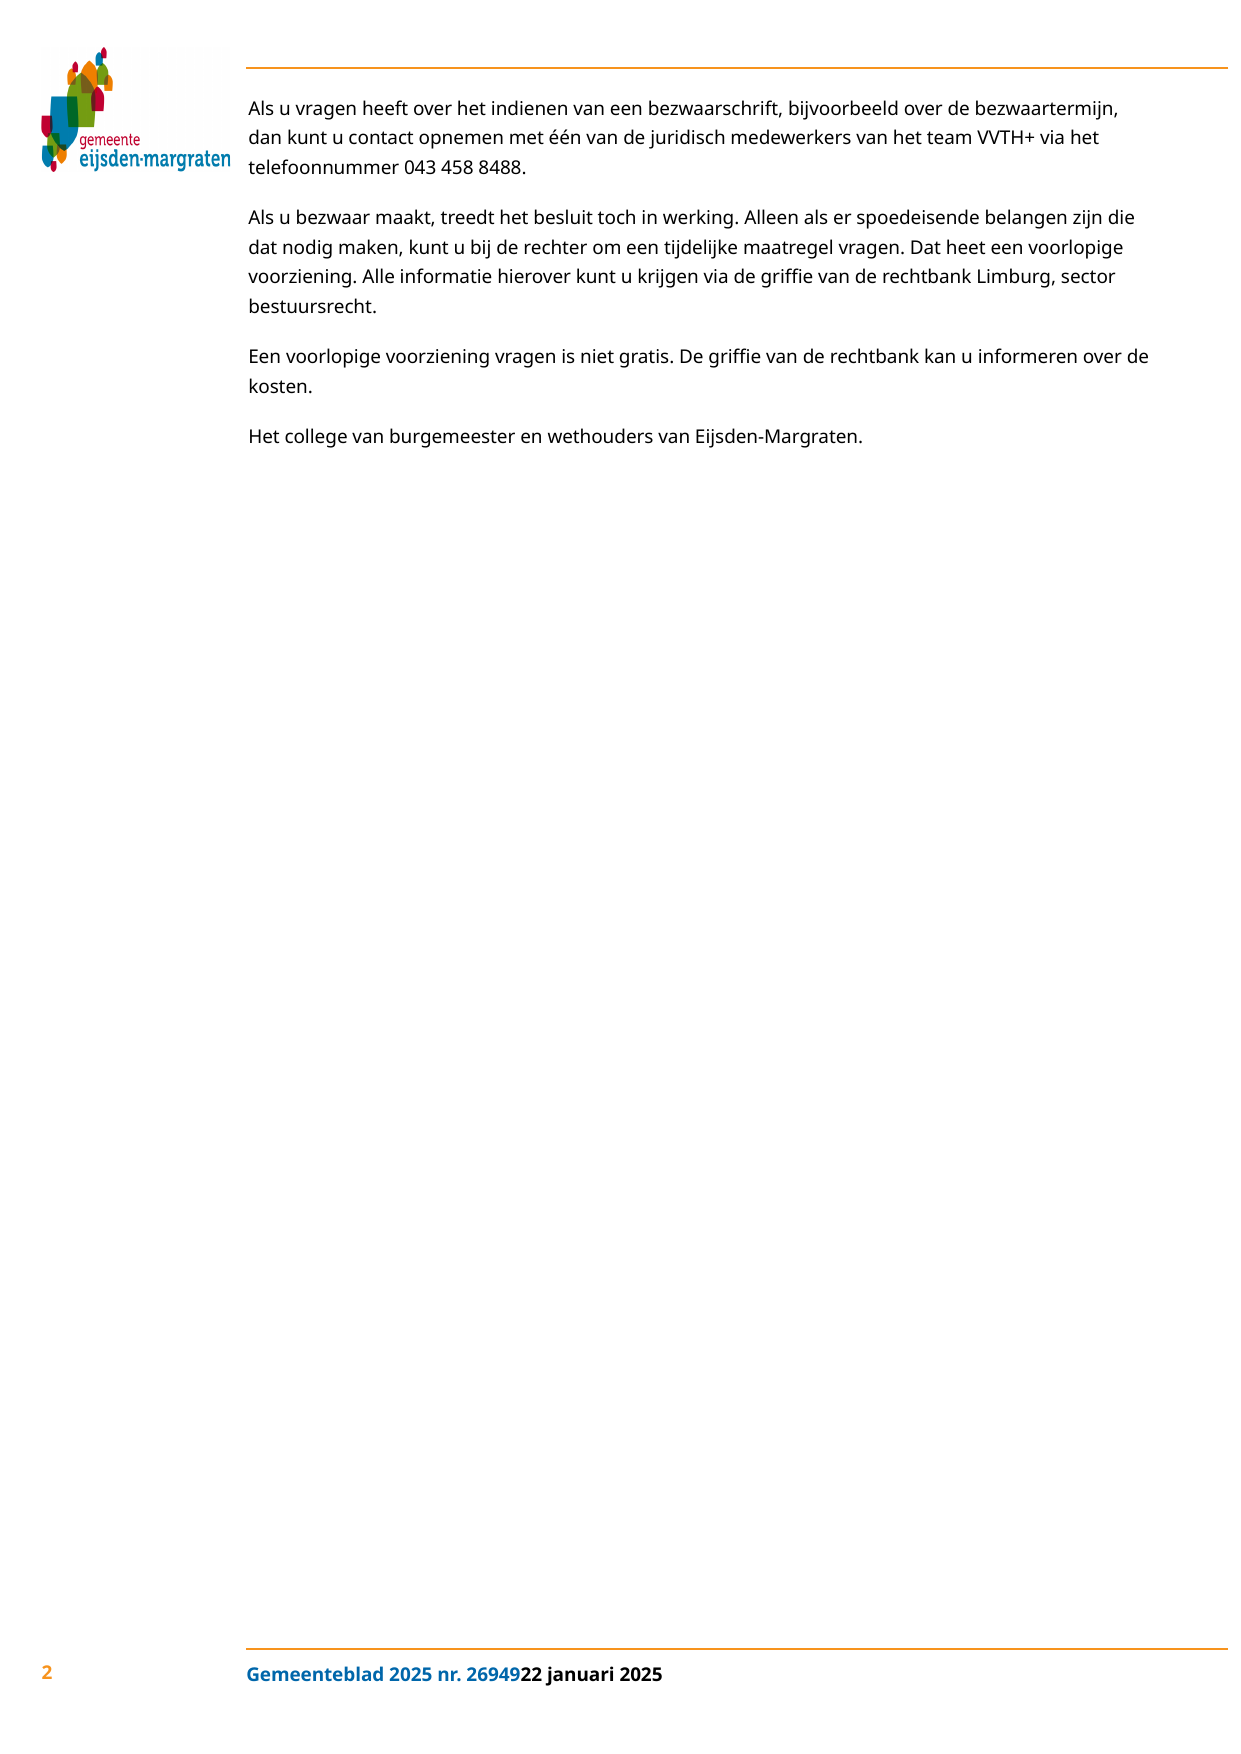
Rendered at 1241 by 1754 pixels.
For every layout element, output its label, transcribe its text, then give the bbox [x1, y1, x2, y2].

text Een voorlopige voorziening vragen is niet gratis. De griffie van de rechtbank kan u informeren over de kosten. [248, 343, 1152, 399]
text Als u vragen heeft over het indienen van een bezwaarschrift, bijvoorbeeld over de bezwaartermijn, dan kunt u contact opnemen met één van de juridisch medewerkers van het team VVTH+ via het telefoonnummer 043 458 8488. [248, 95, 1152, 180]
text Het college van burgemeester en wethouders van Eijsden-Margraten. [248, 423, 1152, 449]
picture [41, 47, 231, 172]
text Als u bezwaar maakt, treedt het besluit toch in werking. Alleen als er spoedeisende belangen zijn die dat nodig maken, kunt u bij de rechter om een tijdelijke maatregel vragen. Dat heet een voorlopige voorziening. Alle informatie hierover kunt u krijgen via de griffie van de rechtbank Limburg, sector bestuursrecht. [248, 204, 1152, 319]
